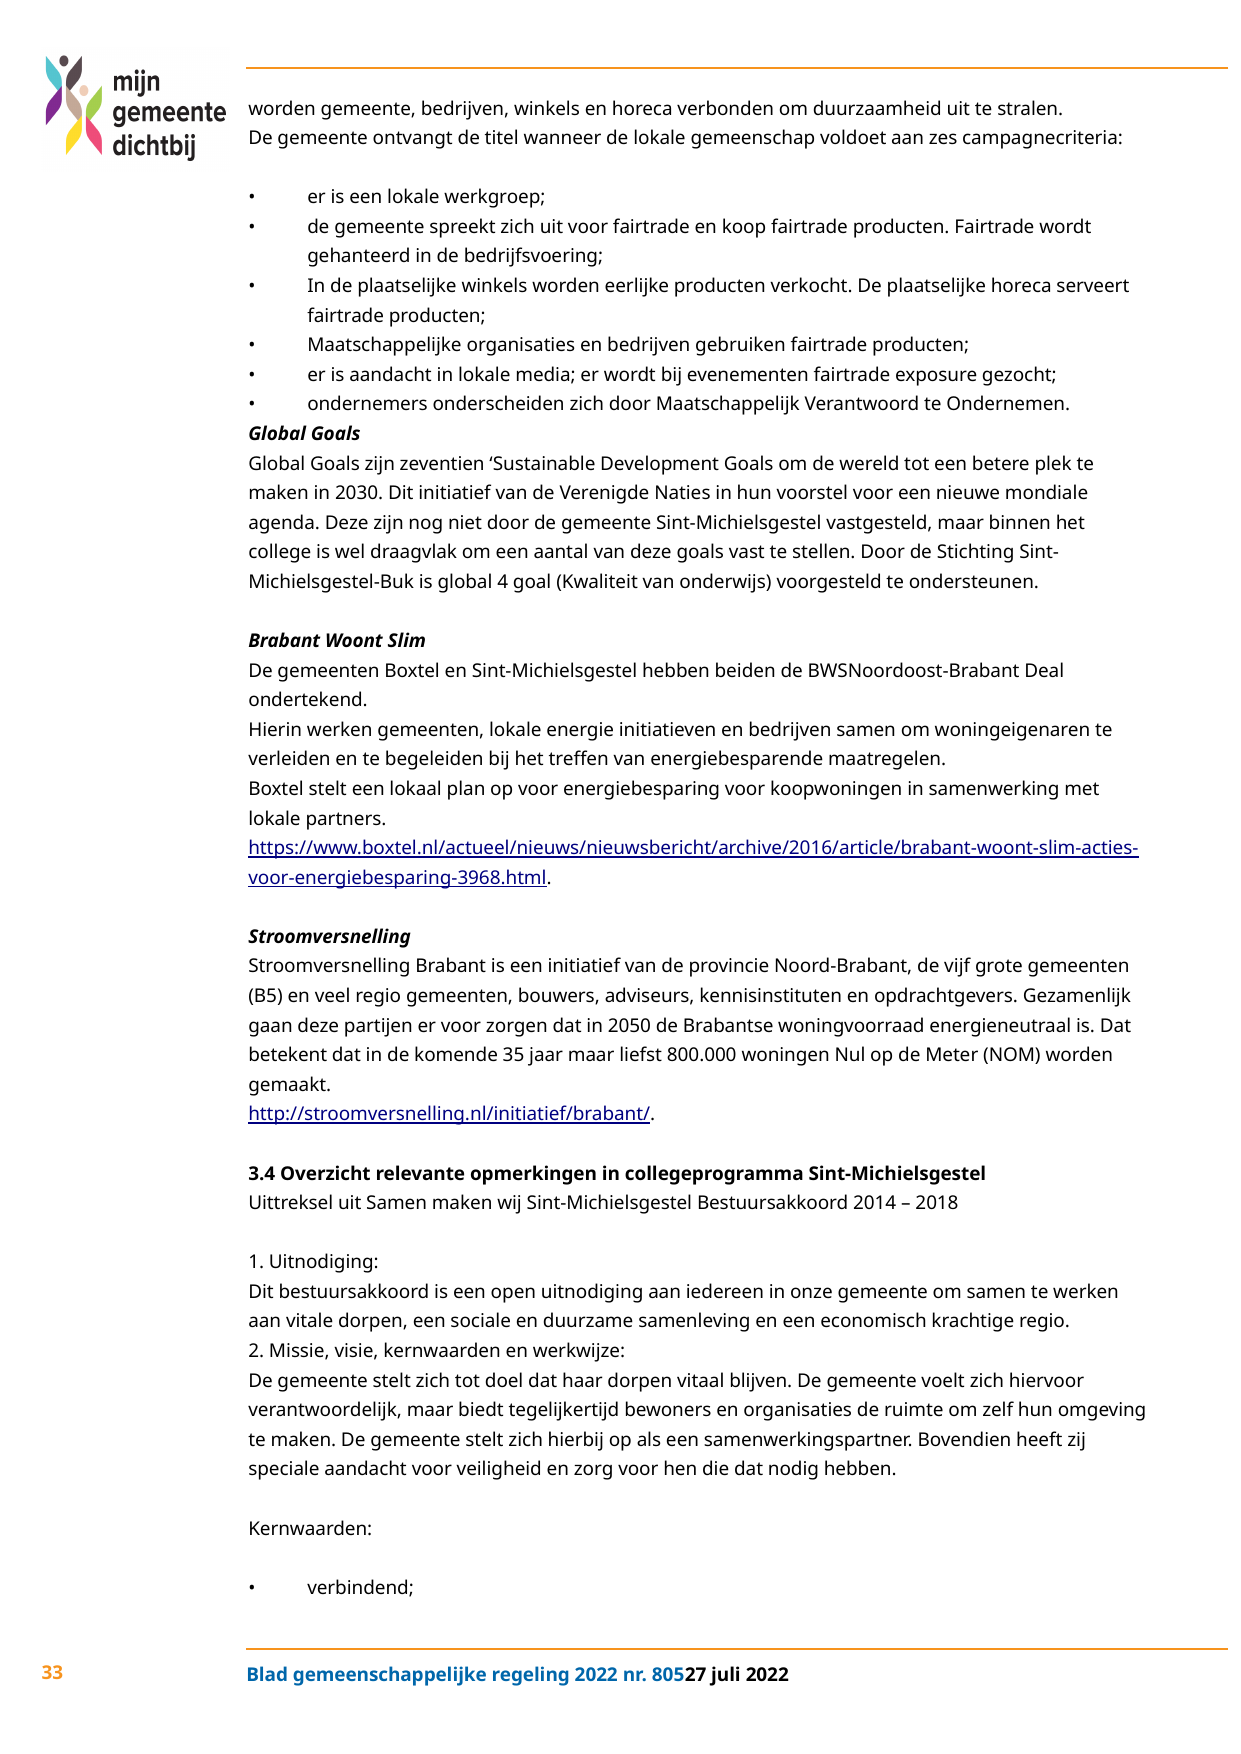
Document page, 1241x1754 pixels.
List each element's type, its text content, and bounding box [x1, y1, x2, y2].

list Maatschappelijke organisaties en bedrijven gebruiken fairtrade producten; [248, 331, 1152, 357]
text 3.4 Overzicht relevante opmerkingen in collegeprogramma Sint-Michielsgestel [248, 1160, 1152, 1186]
text Global Goals [248, 420, 1152, 446]
list de gemeente spreekt zich uit voor fairtrade en koop fairtrade producten. Fairtrade wordt gehanteerd in de bedrijfsvoering; [248, 213, 1152, 268]
text Global Goals zijn zeventien ‘Sustainable Development Goals om de wereld tot een betere plek te maken in 2030. Dit initiatief van de Verenigde Naties in hun voorstel voor een nieuwe mondiale agenda. Deze zijn nog niet door de gemeente Sint-Michielsgestel vastgesteld, maar binnen het college is wel draagvlak om een aantal van deze goals vast te stellen. Door de Stichting Sint-Michielsgestel-Buk is global 4 goal (Kwaliteit van onderwijs) voorgesteld te ondersteunen. [248, 450, 1152, 594]
text De gemeente stelt zich tot doel dat haar dorpen vitaal blijven. De gemeente voelt zich hiervoor verantwoordelijk, maar biedt tegelijkertijd bewoners en organisaties de ruimte om zelf hun omgeving te maken. De gemeente stelt zich hierbij op als een samenwerkingspartner. Bovendien heeft zij speciale aandacht voor veiligheid en zorg voor hen die dat nodig hebben. [248, 1367, 1152, 1481]
text https://www.boxtel.nl/actueel/nieuws/nieuwsbericht/archive/2016/article/brabant-woont-slim-acties-voor-energiebesparing-3968.html. [248, 834, 1152, 890]
text Hierin werken gemeenten, lokale energie initiatieven en bedrijven samen om woningeigenaren te verleiden en te begeleiden bij het treffen van energiebesparende maatregelen. [248, 716, 1152, 771]
list er is aandacht in lokale media; er wordt bij evenementen fairtrade exposure gezocht; [248, 361, 1152, 387]
text http://stroomversnelling.nl/initiatief/brabant/. [248, 1101, 1152, 1126]
text Dit bestuursakkoord is een open uitnodiging aan iedereen in onze gemeente om samen te werken aan vitale dorpen, een sociale en duurzame samenleving en een economisch krachtige regio. [248, 1278, 1152, 1333]
text 1. Uitnodiging: [248, 1248, 1152, 1274]
text Stroomversnelling Brabant is een initiatief van de provincie Noord-Brabant, de vijf grote gemeenten (B5) en veel regio gemeenten, bouwers, adviseurs, kennisinstituten en opdrachtgevers. Gezamenlijk gaan deze partijen er voor zorgen dat in 2050 de Brabantse woningvoorraad energieneutraal is. Dat betekent dat in de komende 35 jaar maar liefst 800.000 woningen Nul op de Meter (NOM) worden gemaakt. [248, 953, 1152, 1097]
text worden gemeente, bedrijven, winkels en horeca verbonden om duurzaamheid uit te stralen. [248, 95, 1152, 121]
picture [41, 47, 231, 172]
text Kernwaarden: [248, 1515, 1152, 1541]
text De gemeenten Boxtel en Sint-Michielsgestel hebben beiden de BWSNoordoost-Brabant Deal ondertekend. [248, 657, 1152, 712]
text De gemeente ontvangt de titel wanneer de lokale gemeenschap voldoet aan zes campagnecriteria: [248, 124, 1152, 150]
list er is een lokale werkgroep; [248, 183, 1152, 209]
text Uittreksel uit Samen maken wij Sint-Michielsgestel Bestuursakkoord 2014 – 2018 [248, 1189, 1152, 1215]
list In de plaatselijke winkels worden eerlijke producten verkocht. De plaatselijke horeca serveert fairtrade producten; [248, 272, 1152, 328]
list verbindend; [248, 1574, 1152, 1600]
text Brabant Woont Slim [248, 627, 1152, 653]
list ondernemers onderscheiden zich door Maatschappelijk Verantwoord te Ondernemen. [248, 391, 1152, 416]
text Boxtel stelt een lokaal plan op voor energiebesparing voor koopwoningen in samenwerking met lokale partners. [248, 775, 1152, 831]
text 2. Missie, visie, kernwaarden en werkwijze: [248, 1337, 1152, 1363]
text Stroomversnelling [248, 923, 1152, 949]
